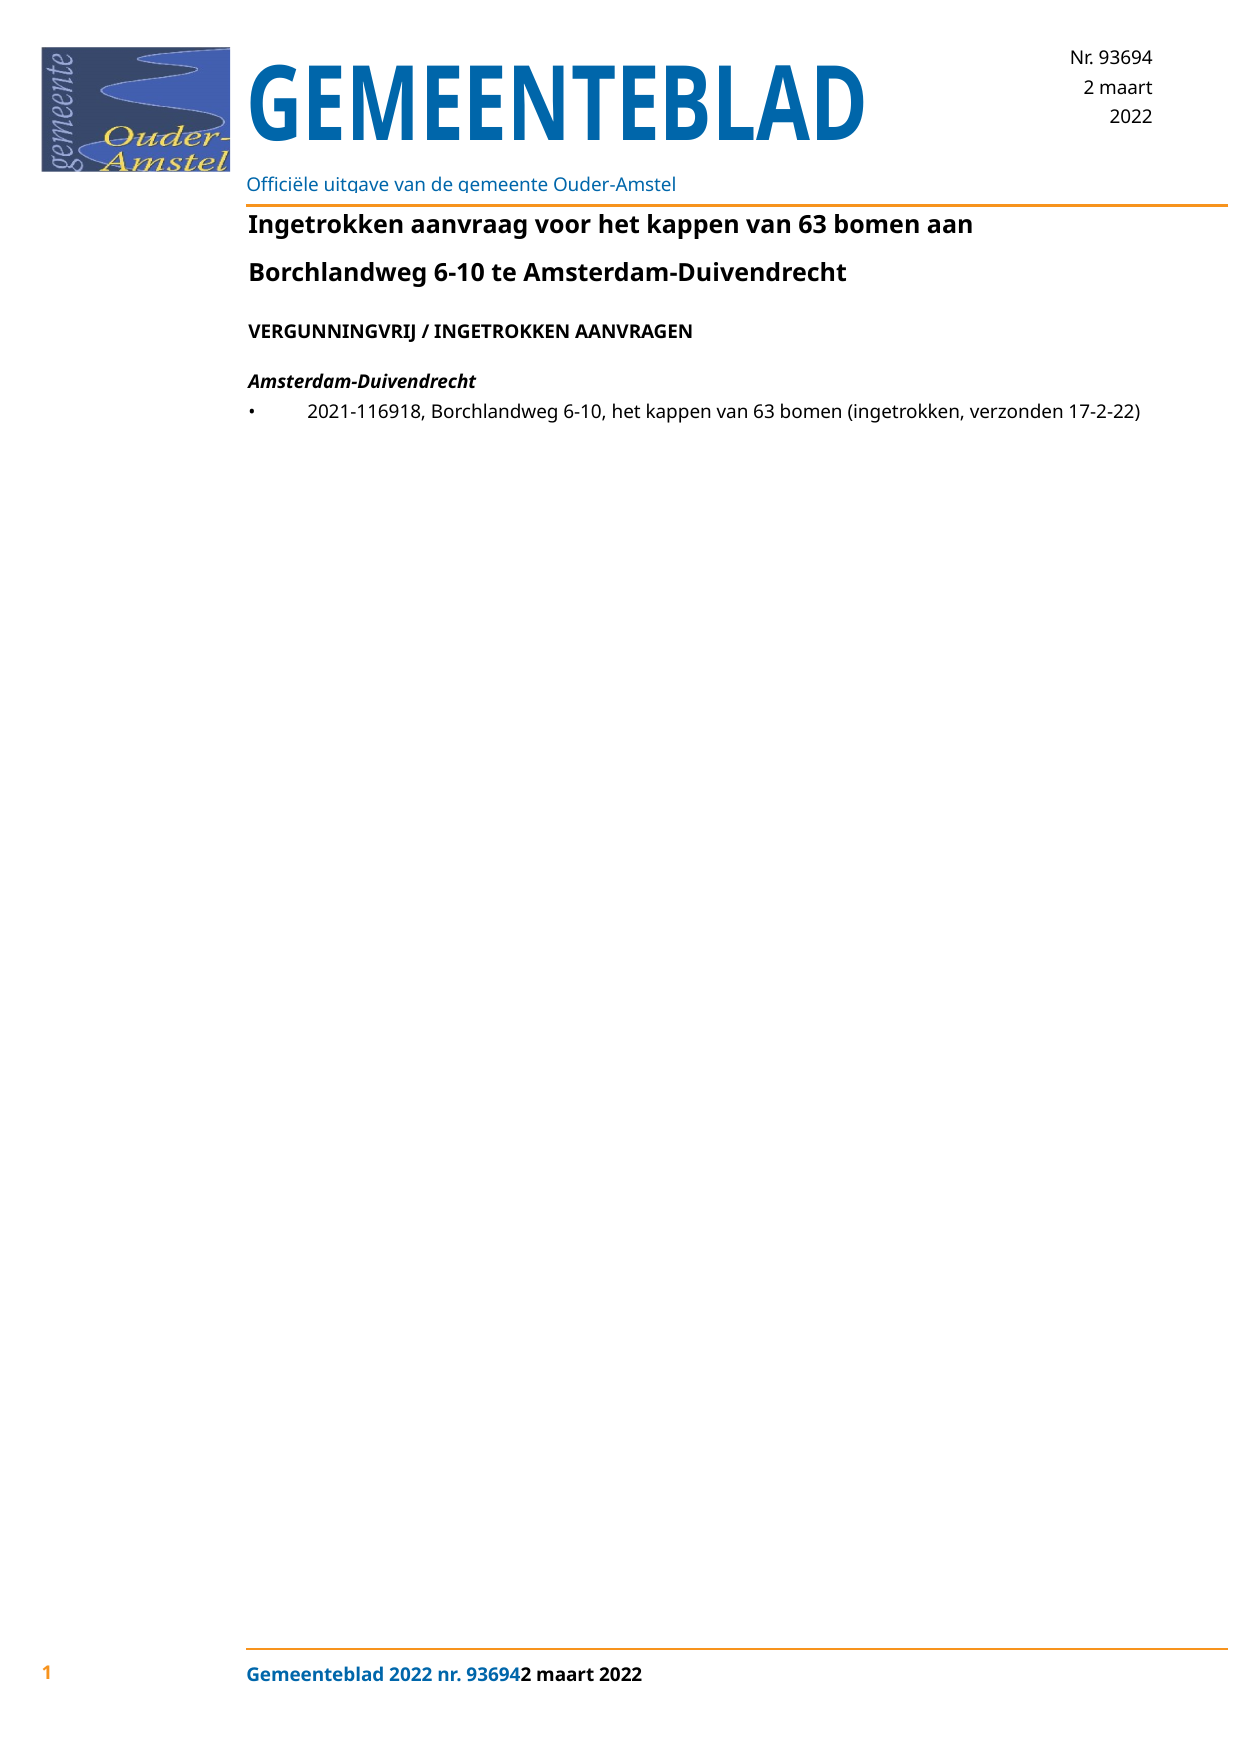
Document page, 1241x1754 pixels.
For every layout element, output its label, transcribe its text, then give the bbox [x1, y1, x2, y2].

text VERGUNNINGVRIJ / INGETROKKEN AANVRAGEN [248, 318, 1152, 344]
text Amsterdam-Duivendrecht [248, 368, 1152, 394]
text Ingetrokken aanvraag voor het kappen van 63 bomen aan Borchlandweg 6-10 te Amsterdam-Duivendrecht [248, 207, 1152, 288]
picture [41, 47, 231, 172]
list 2021-116918, Borchlandweg 6-10, het kappen van 63 bomen (ingetrokken, verzonden 17-2-22) [248, 398, 1152, 424]
